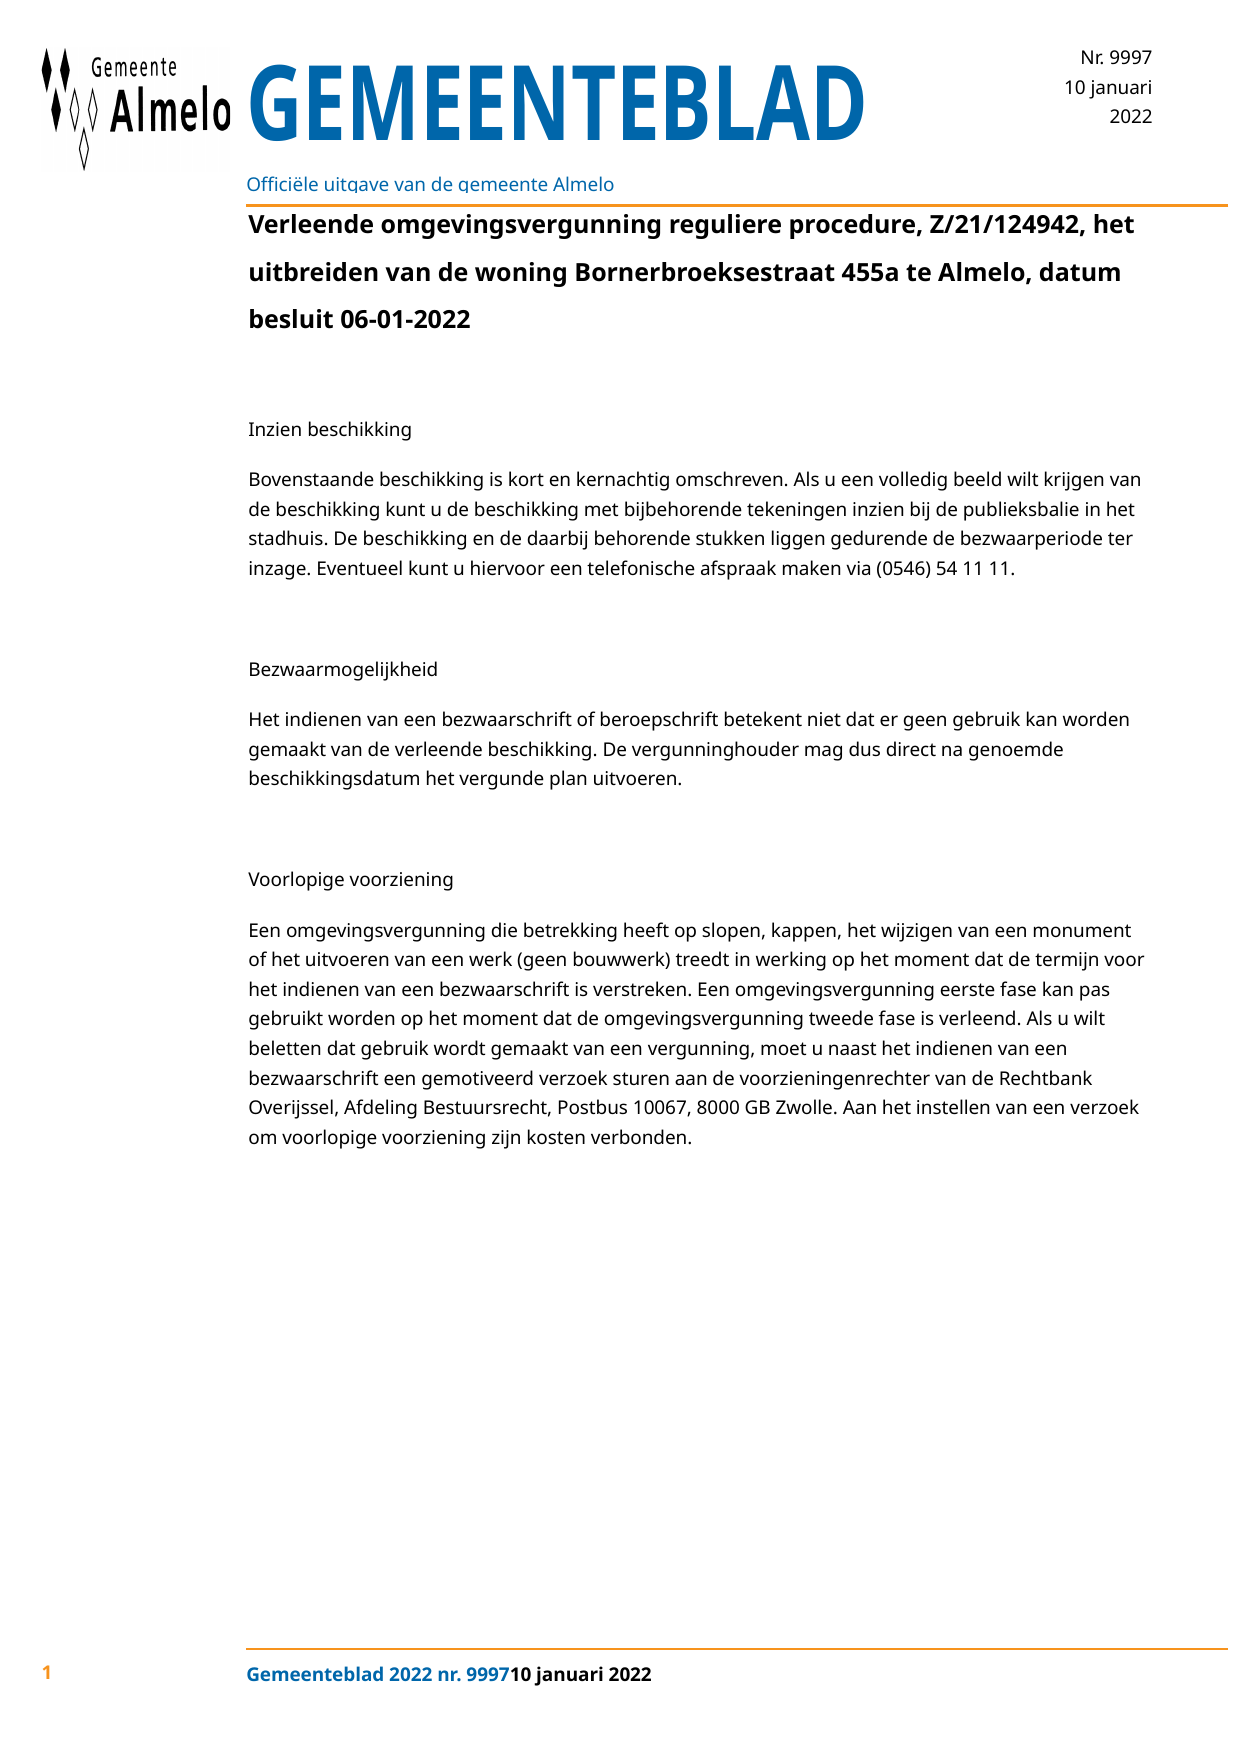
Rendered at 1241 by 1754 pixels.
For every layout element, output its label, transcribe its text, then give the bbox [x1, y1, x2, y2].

text Verleende omgevingsvergunning reguliere procedure, Z/21/124942, het uitbreiden van de woning Bornerbroeksestraat 455a te Almelo, datum besluit 06-01-2022 [248, 207, 1152, 336]
text Bezwaarmogelijkheid [248, 656, 1152, 682]
text Bovenstaande beschikking is kort en kernachtig omschreven. Als u een volledig beeld wilt krijgen van de beschikking kunt u de beschikking met bijbehorende tekeningen inzien bij de publieksbalie in het stadhuis. De beschikking en de daarbij behorende stukken liggen gedurende de bezwaarperiode ter inzage. Eventueel kunt u hiervoor een telefonische afspraak maken via (0546) 54 11 11. [248, 466, 1152, 581]
text Het indienen van een bezwaarschrift of beroepschrift betekent niet dat er geen gebruik kan worden gemaakt van de verleende beschikking. De vergunninghouder mag dus direct na genoemde beschikkingsdatum het vergunde plan uitvoeren. [248, 706, 1152, 791]
text Inzien beschikking [248, 416, 1152, 442]
text Voorlopige voorziening [248, 866, 1152, 892]
picture [41, 47, 231, 172]
text Een omgevingsvergunning die betrekking heeft op slopen, kappen, het wijzigen van een monument of het uitvoeren van een werk (geen bouwwerk) treedt in werking op het moment dat de termijn voor het indienen van een bezwaarschrift is verstreken. Een omgevingsvergunning eerste fase kan pas gebruikt worden op het moment dat de omgevingsvergunning tweede fase is verleend. Als u wilt beletten dat gebruik wordt gemaakt van een vergunning, moet u naast het indienen van een bezwaarschrift een gemotiveerd verzoek sturen aan de voorzieningenrechter van de Rechtbank Overijssel, Afdeling Bestuursrecht, Postbus 10067, 8000 GB Zwolle. Aan het instellen van een verzoek om voorlopige voorziening zijn kosten verbonden. [248, 917, 1152, 1149]
